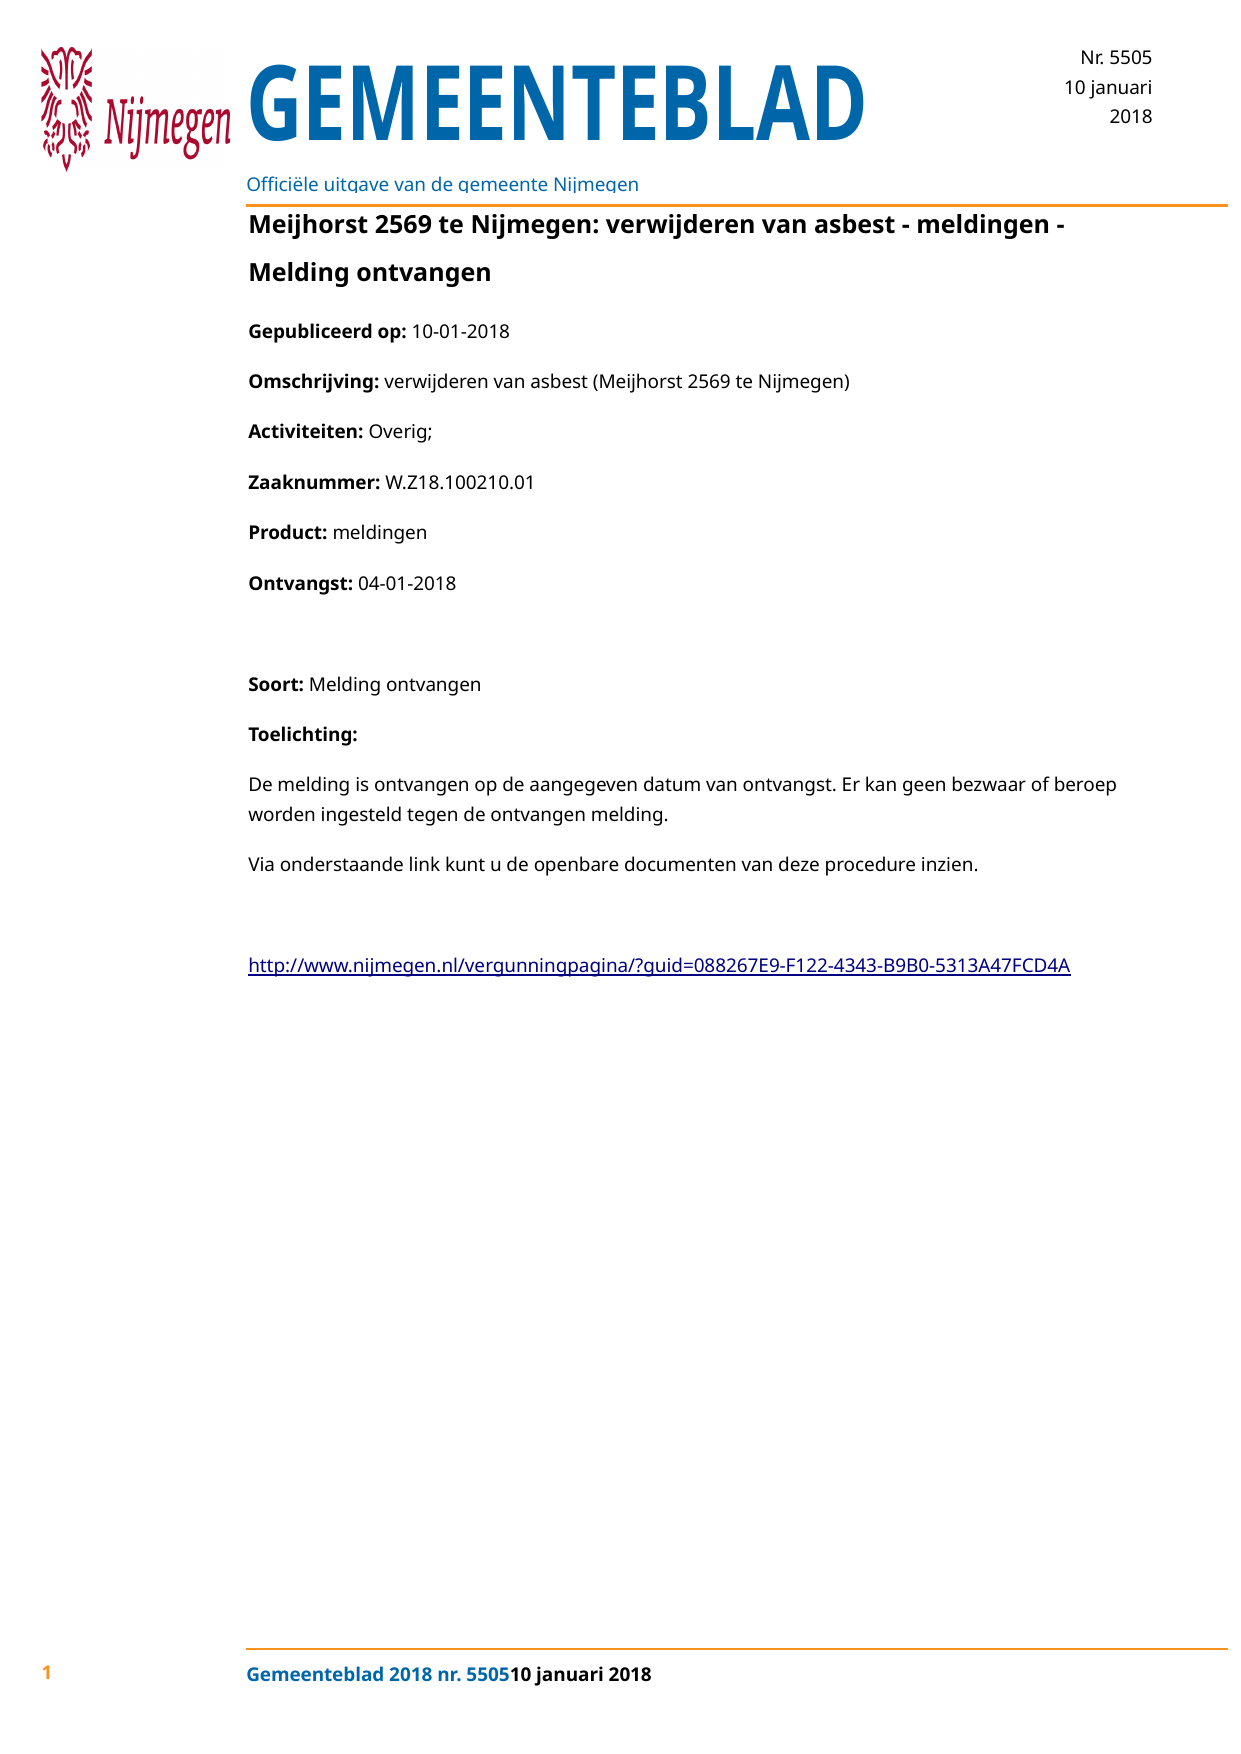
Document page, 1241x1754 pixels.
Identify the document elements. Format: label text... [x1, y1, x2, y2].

text Zaaknummer: W.Z18.100210.01 [248, 469, 1152, 495]
text Meijhorst 2569 te Nijmegen: verwijderen van asbest - meldingen - Melding ontvangen [248, 207, 1152, 288]
text Product: meldingen [248, 519, 1152, 545]
text Soort: Melding ontvangen [248, 671, 1152, 697]
text De melding is ontvangen op de aangegeven datum van ontvangst. Er kan geen bezwaar of beroep worden ingesteld tegen de ontvangen melding. [248, 772, 1152, 827]
text Toelichting: [248, 721, 1152, 747]
picture [41, 47, 231, 172]
text Via onderstaande link kunt u de openbare documenten van deze procedure inzien. [248, 852, 1152, 877]
text http://www.nijmegen.nl/vergunningpagina/?guid=088267E9-F122-4343-B9B0-5313A47FCD4A [248, 952, 1152, 978]
text Ontvangst: 04-01-2018 [248, 570, 1152, 596]
text Gepubliceerd op: 10-01-2018 [248, 318, 1152, 344]
text Omschrijving: verwijderen van asbest (Meijhorst 2569 te Nijmegen) [248, 368, 1152, 394]
text Activiteiten: Overig; [248, 419, 1152, 444]
